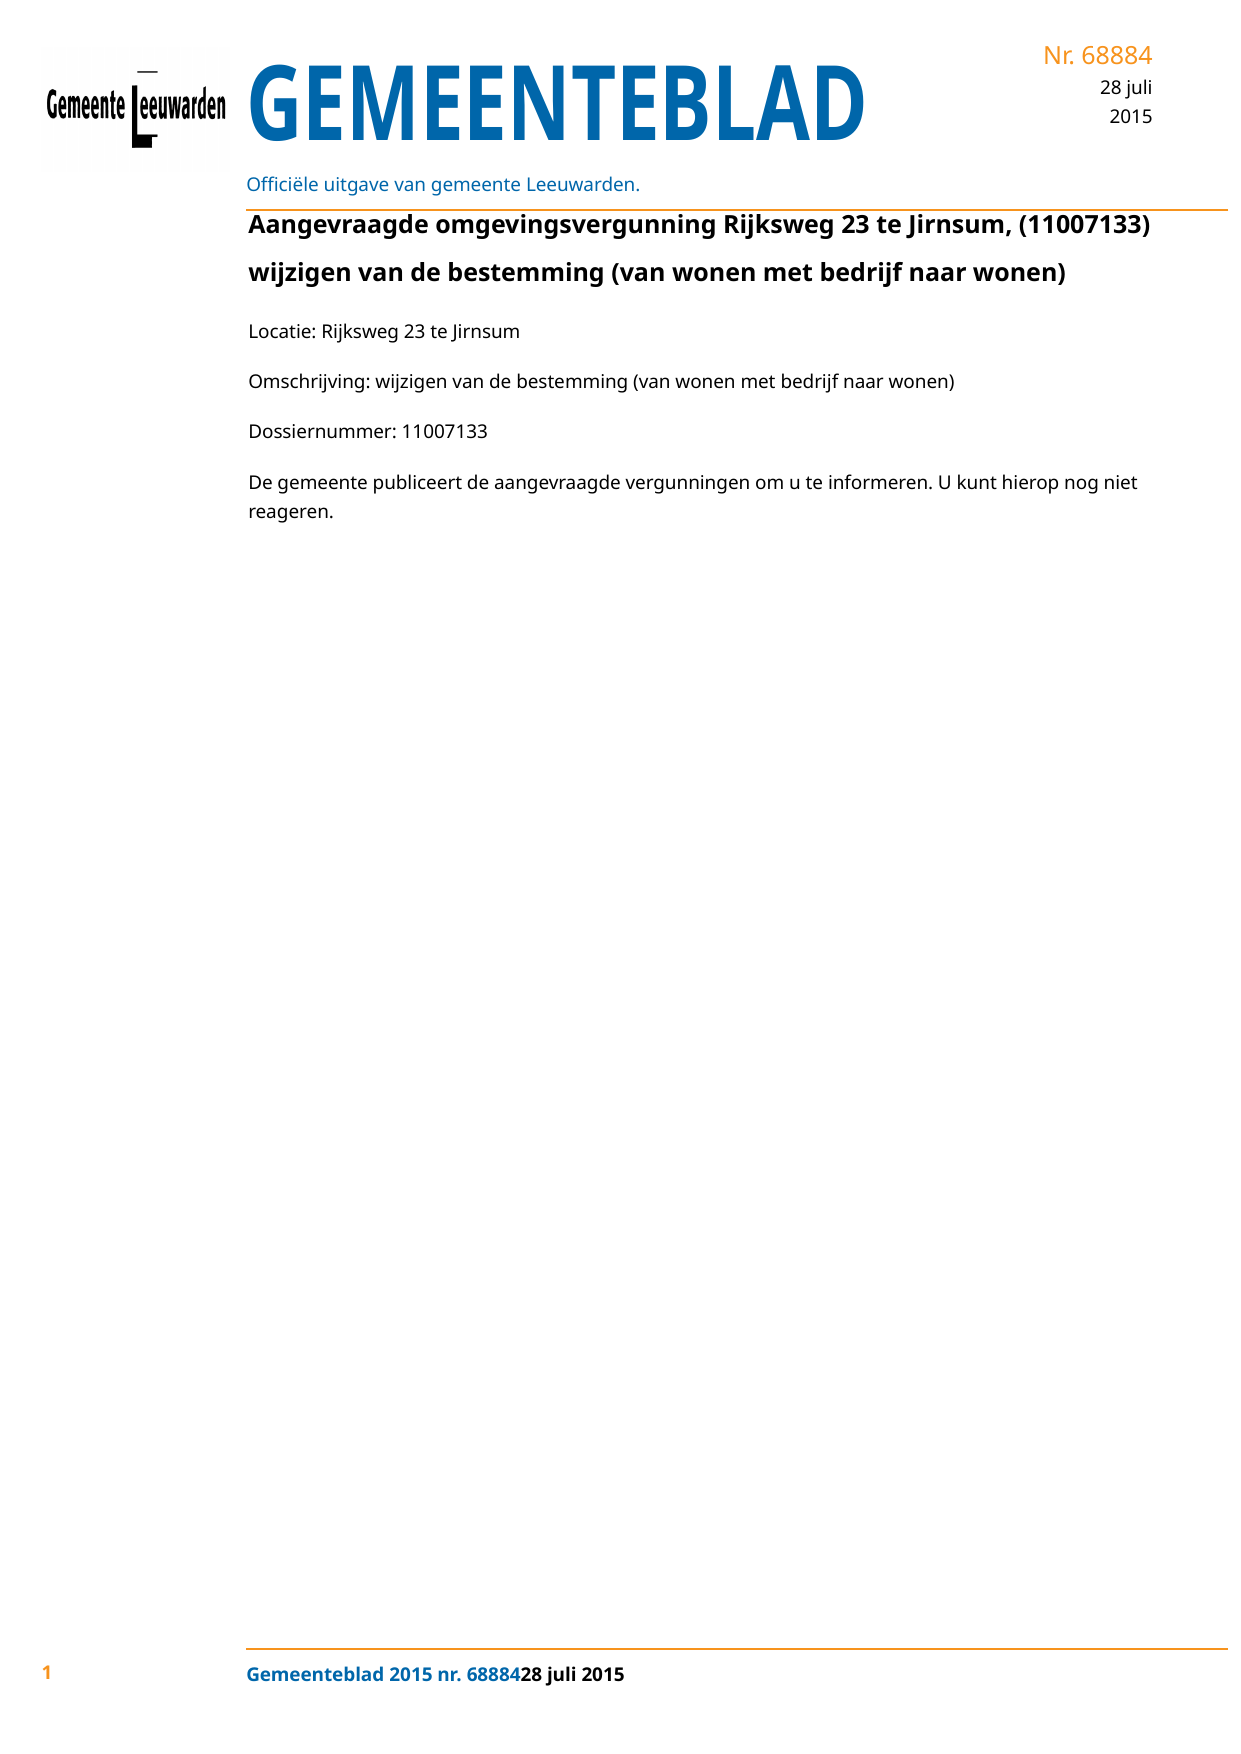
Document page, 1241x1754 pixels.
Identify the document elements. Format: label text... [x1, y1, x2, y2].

text Dossiernummer: 11007133 [248, 419, 1152, 444]
text Aangevraagde omgevingsvergunning Rijksweg 23 te Jirnsum, (11007133) wijzigen van de bestemming (van wonen met bedrijf naar wonen) [248, 211, 1152, 288]
text Omschrijving: wijzigen van de bestemming (van wonen met bedrijf naar wonen) [248, 368, 1152, 394]
picture [41, 47, 231, 172]
text De gemeente publiceert de aangevraagde vergunningen om u te informeren. U kunt hierop nog niet reageren. [248, 469, 1152, 524]
text Locatie: Rijksweg 23 te Jirnsum [248, 318, 1152, 344]
